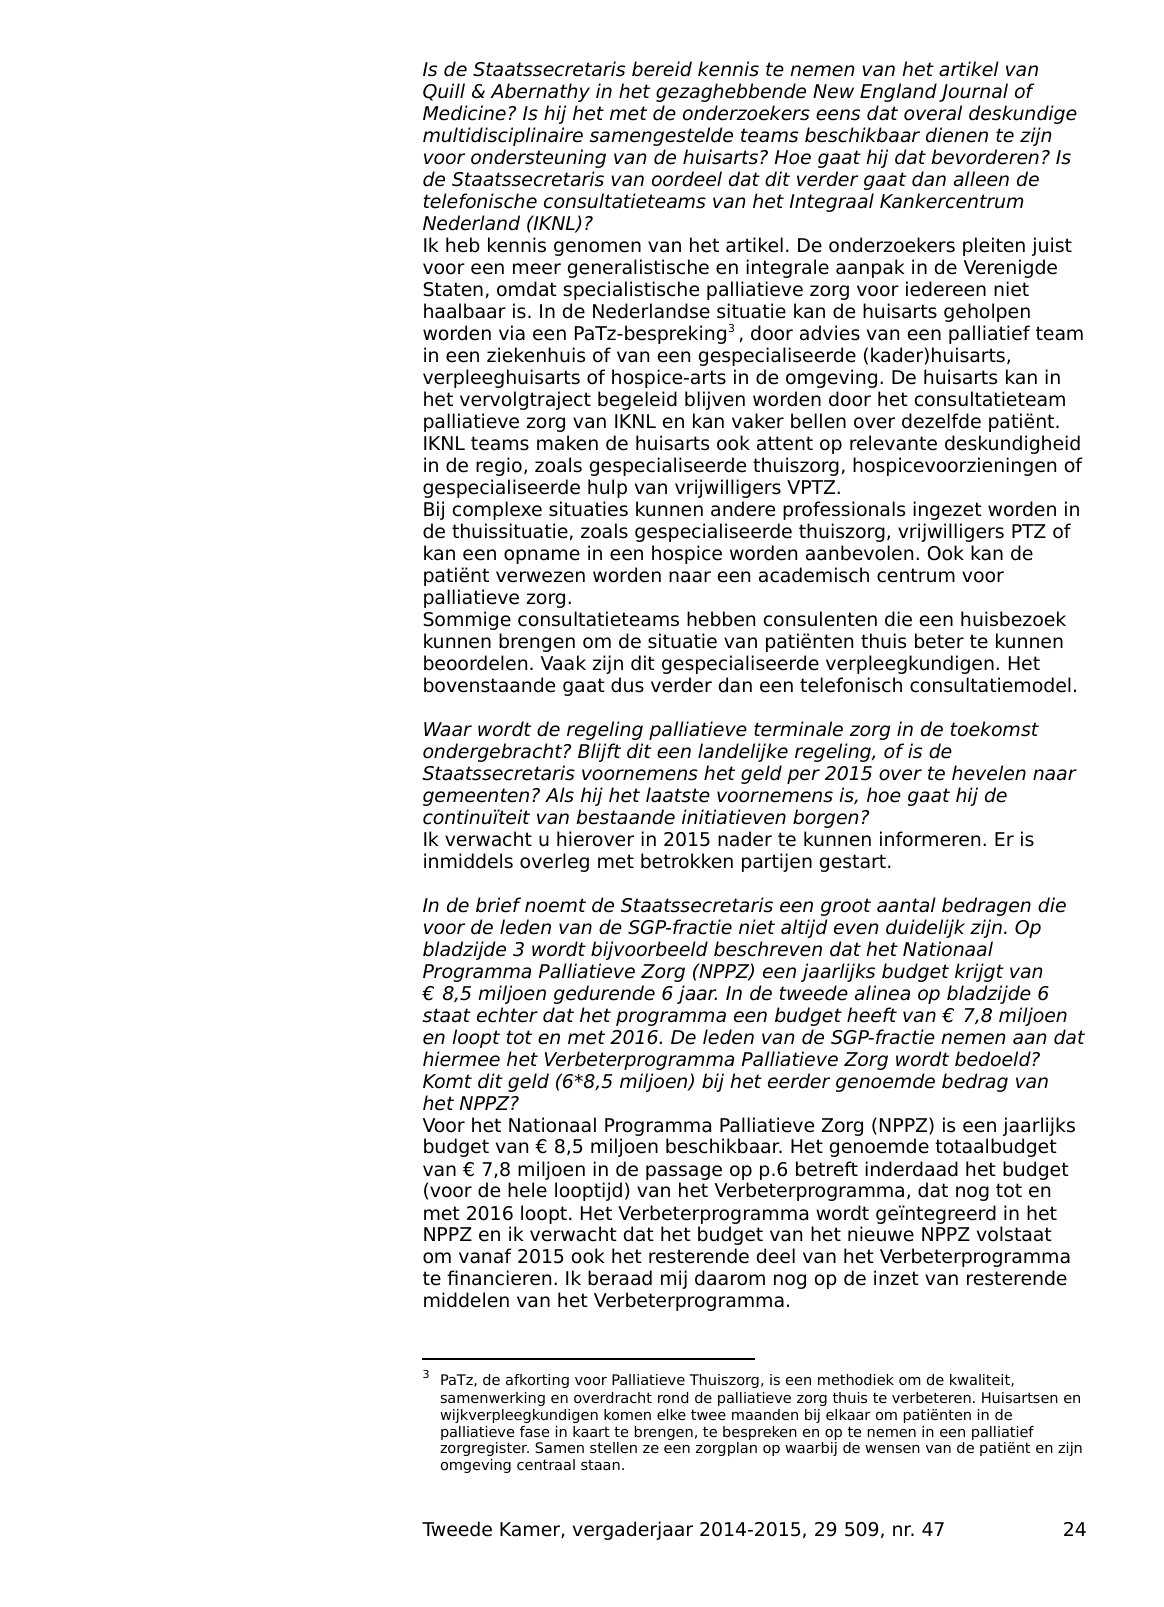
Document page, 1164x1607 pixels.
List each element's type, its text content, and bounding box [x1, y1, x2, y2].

text Ik heb kennis genomen van het artikel. De onderzoekers pleiten juist voor een meer generalistische en integrale aanpak in de Verenigde Staten, omdat specialistische palliatieve zorg voor iedereen niet haalbaar is. In de Nederlandse situatie kan de huisarts geholpen worden via een PaTz-bespreking, door advies van een palliatief team in een ziekenhuis of van een gespecialiseerde (kader)huisarts, verpleeghuisarts of hospice-arts in de omgeving. De huisarts kan in het vervolgtraject begeleid blijven worden door het consultatieteam palliatieve zorg van IKNL en kan vaker bellen over dezelfde patiënt. IKNL teams maken de huisarts ook attent op relevante deskundigheid in de regio, zoals gespecialiseerde thuiszorg, hospicevoorzieningen of gespecialiseerde hulp van vrijwilligers VPTZ. [422, 235, 1087, 499]
text Waar wordt de regeling palliatieve terminale zorg in de toekomst ondergebracht? Blijft dit een landelijke regeling, of is de Staatssecretaris voornemens het geld per 2015 over te hevelen naar gemeenten? Als hij het laatste voornemens is, hoe gaat hij de continuïteit van bestaande initiatieven borgen? [422, 719, 1087, 828]
text Is de Staatssecretaris bereid kennis te nemen van het artikel van Quill & Abernathy in het gezaghebbende New England Journal of Medicine? Is hij het met de onderzoekers eens dat overal deskundige multidisciplinaire samengestelde teams beschikbaar dienen te zijn voor ondersteuning van de huisarts? Hoe gaat hij dat bevorderen? Is de Staatssecretaris van oordeel dat dit verder gaat dan alleen de telefonische consultatieteams van het Integraal Kankercentrum Nederland (IKNL)? [422, 59, 1087, 235]
text PaTz, de afkorting voor Palliatieve Thuiszorg, is een methodiek om de kwaliteit, samenwerking en overdracht rond de palliatieve zorg thuis te verbeteren. Huisartsen en wijkverpleegkundigen komen elke twee maanden bij elkaar om patiënten in de palliatieve fase in kaart te brengen, te bespreken en op te nemen in een palliatief zorgregister. Samen stellen ze een zorgplan op waarbij de wensen van de patiënt en zijn omgeving centraal staan. [422, 1368, 1087, 1474]
text In de brief noemt de Staatssecretaris een groot aantal bedragen die voor de leden van de SGP-fractie niet altijd even duidelijk zijn. Op bladzijde 3 wordt bijvoorbeeld beschreven dat het Nationaal Programma Palliatieve Zorg (NPPZ) een jaarlijks budget krijgt van € 8,5 miljoen gedurende 6 jaar. In de tweede alinea op bladzijde 6 staat echter dat het programma een budget heeft van € 7,8 miljoen en loopt tot en met 2016. De leden van de SGP-fractie nemen aan dat hiermee het Verbeterprogramma Palliatieve Zorg wordt bedoeld? Komt dit geld (6*8,5 miljoen) bij het eerder genoemde bedrag van het NPPZ? [422, 895, 1087, 1114]
text Voor het Nationaal Programma Palliatieve Zorg (NPPZ) is een jaarlijks budget van € 8,5 miljoen beschikbaar. Het genoemde totaalbudget van € 7,8 miljoen in de passage op p.6 betreft inderdaad het budget (voor de hele looptijd) van het Verbeterprogramma, dat nog tot en met 2016 loopt. Het Verbeterprogramma wordt geïntegreerd in het NPPZ en ik verwacht dat het budget van het nieuwe NPPZ volstaat om vanaf 2015 ook het resterende deel van het Verbeterprogramma te financieren. Ik beraad mij daarom nog op de inzet van resterende middelen van het Verbeterprogramma. [422, 1114, 1087, 1312]
text Sommige consultatieteams hebben consulenten die een huisbezoek kunnen brengen om de situatie van patiënten thuis beter te kunnen beoordelen. Vaak zijn dit gespecialiseerde verpleegkundigen. Het bovenstaande gaat dus verder dan een telefonisch consultatiemodel. [422, 608, 1087, 696]
text Bij complexe situaties kunnen andere professionals ingezet worden in de thuissituatie, zoals gespecialiseerde thuiszorg, vrijwilligers PTZ of kan een opname in een hospice worden aanbevolen. Ook kan de patiënt verwezen worden naar een academisch centrum voor palliatieve zorg. [422, 499, 1087, 608]
text Ik verwacht u hierover in 2015 nader te kunnen informeren. Er is inmiddels overleg met betrokken partijen gestart. [422, 828, 1087, 872]
